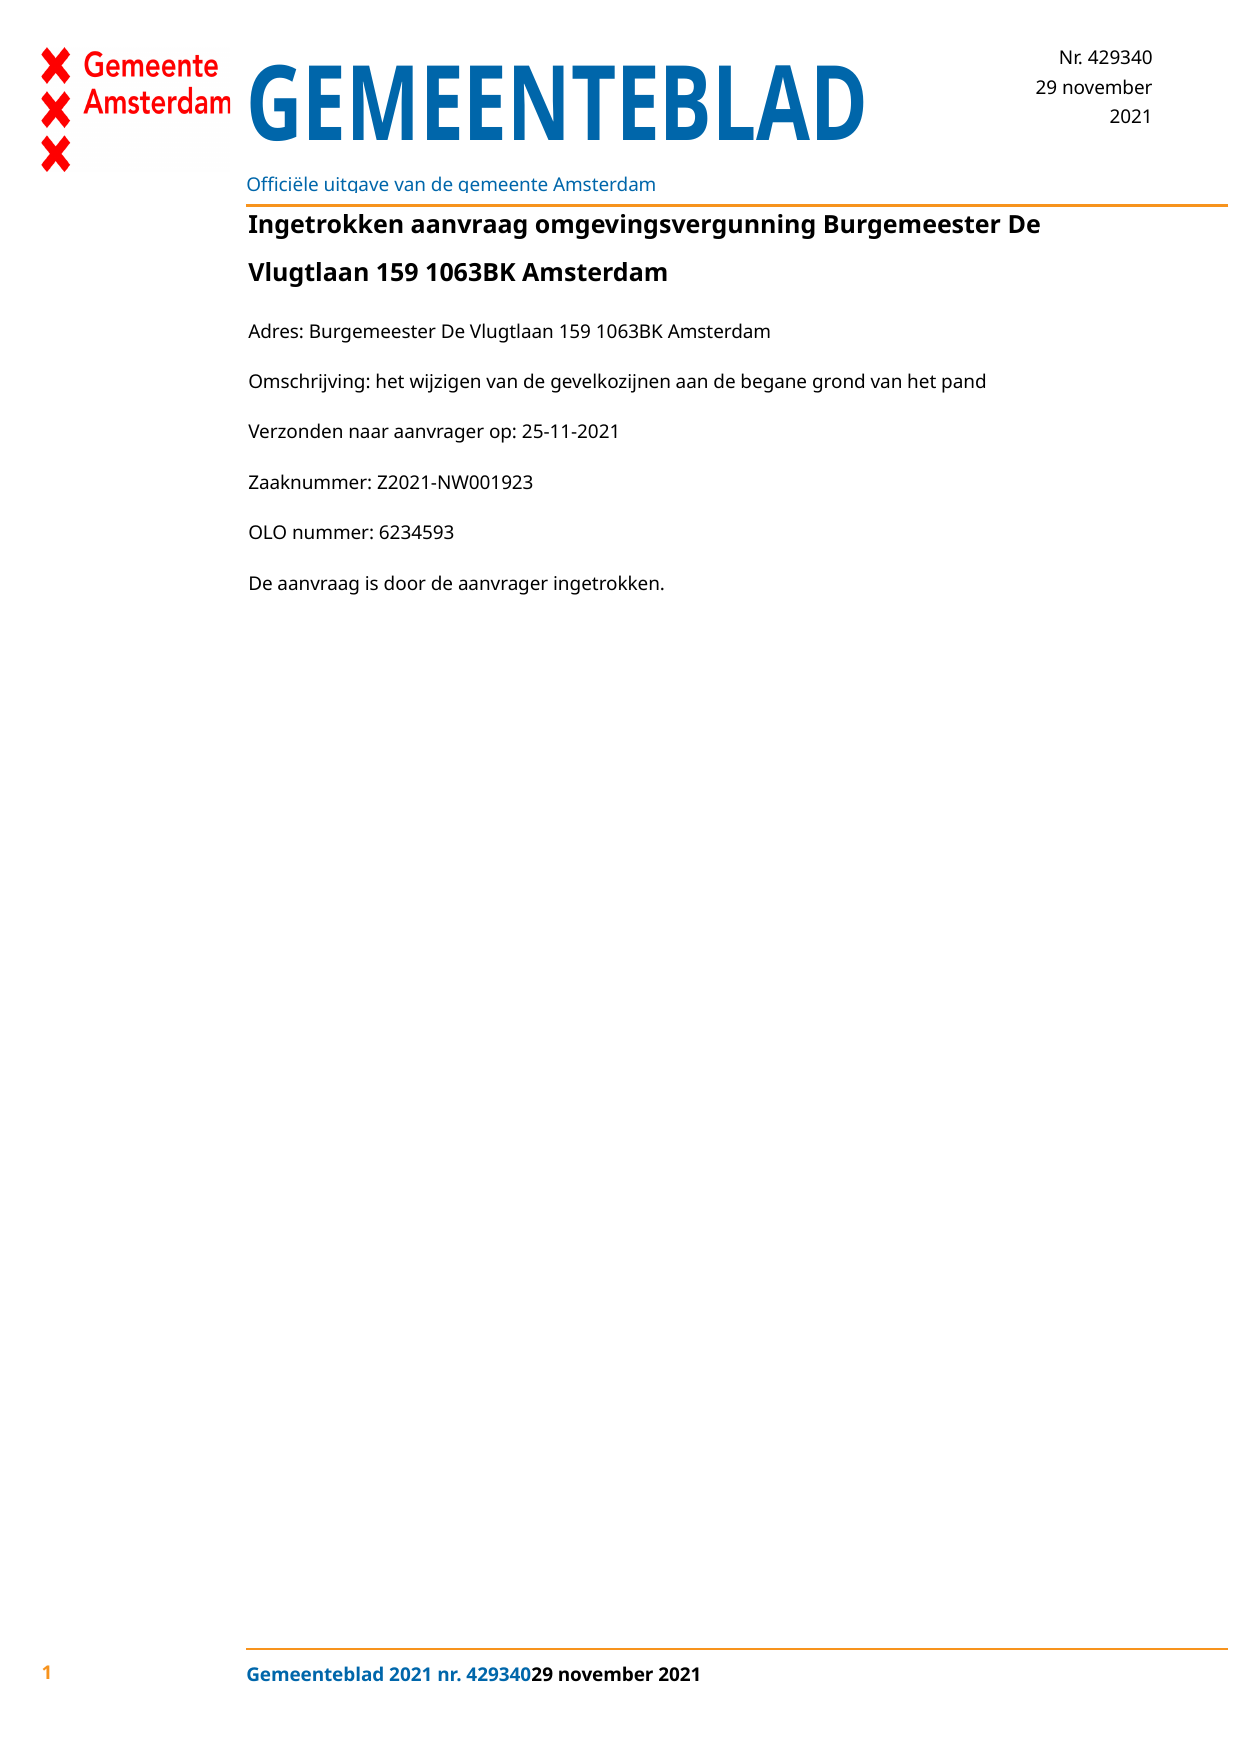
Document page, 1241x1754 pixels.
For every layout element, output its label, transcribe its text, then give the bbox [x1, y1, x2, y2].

text Ingetrokken aanvraag omgevingsvergunning Burgemeester De Vlugtlaan 159 1063BK Amsterdam [248, 207, 1152, 288]
text Adres: Burgemeester De Vlugtlaan 159 1063BK Amsterdam [248, 318, 1152, 344]
text De aanvraag is door de aanvrager ingetrokken. [248, 570, 1152, 596]
text Verzonden naar aanvrager op: 25-11-2021 [248, 419, 1152, 444]
text Zaaknummer: Z2021-NW001923 [248, 469, 1152, 495]
text Omschrijving: het wijzigen van de gevelkozijnen aan de begane grond van het pand [248, 368, 1152, 394]
picture [41, 47, 231, 172]
text OLO nummer: 6234593 [248, 519, 1152, 545]
